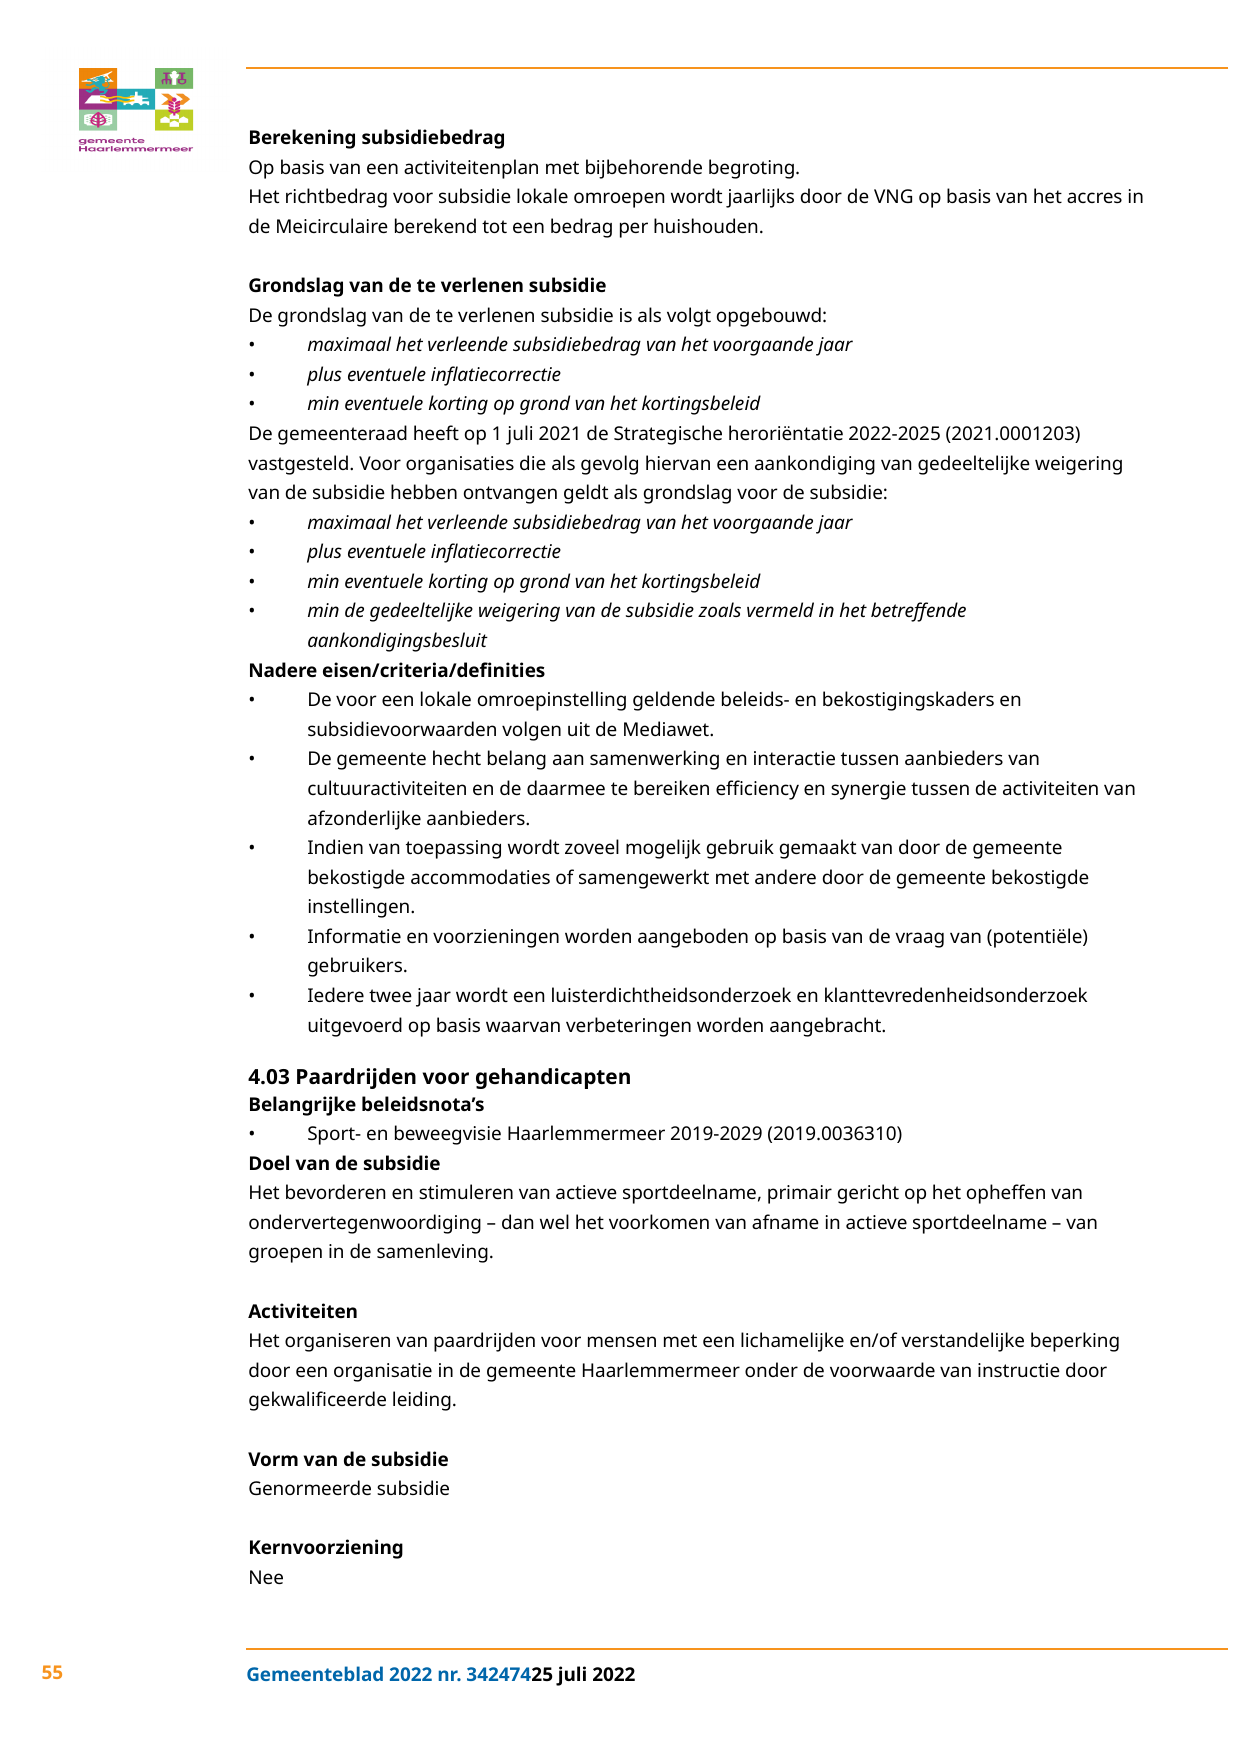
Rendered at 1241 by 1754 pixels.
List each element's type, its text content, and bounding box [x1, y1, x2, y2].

list Sport- en beweegvisie Haarlemmermeer 2019-2029 (2019.0036310) [248, 1120, 1152, 1146]
text Nadere eisen/criteria/definities [248, 657, 1152, 683]
list De voor een lokale omroepinstelling geldende beleids- en bekostigingskaders en subsidievoorwaarden volgen uit de Mediawet. [248, 686, 1152, 742]
list min eventuele korting op grond van het kortingsbeleid [248, 391, 1152, 416]
text Nee [248, 1564, 1152, 1590]
list plus eventuele inflatiecorrectie [248, 538, 1152, 564]
text De grondslag van de te verlenen subsidie is als volgt opgebouwd: [248, 302, 1152, 328]
text Kernvoorziening [248, 1534, 1152, 1560]
text Op basis van een activiteitenplan met bijbehorende begroting. [248, 154, 1152, 180]
text 4.03 Paardrijden voor gehandicapten [248, 1062, 1152, 1091]
text Het bevorderen en stimuleren van actieve sportdeelname, primair gericht op het opheffen van ondervertegenwoordiging – dan wel het voorkomen van afname in actieve sportdeelname – van groepen in de samenleving. [248, 1179, 1152, 1264]
list De gemeente hecht belang aan samenwerking en interactie tussen aanbieders van cultuuractiviteiten en de daarmee te bereiken efficiency en synergie tussen de activiteiten van afzonderlijke aanbieders. [248, 746, 1152, 831]
text Het richtbedrag voor subsidie lokale omroepen wordt jaarlijks door de VNG op basis van het accres in de Meicirculaire berekend tot een bedrag per huishouden. [248, 183, 1152, 239]
text De gemeenteraad heeft op 1 juli 2021 de Strategische heroriëntatie 2022-2025 (2021.0001203) vastgesteld. Voor organisaties die als gevolg hiervan een aankondiging van gedeeltelijke weigering van de subsidie hebben ontvangen geldt als grondslag voor de subsidie: [248, 420, 1152, 505]
list min eventuele korting op grond van het kortingsbeleid [248, 568, 1152, 594]
text Belangrijke beleidsnota’s [248, 1091, 1152, 1116]
text Het organiseren van paardrijden voor mensen met een lichamelijke en/of verstandelijke beperking door een organisatie in de gemeente Haarlemmermeer onder de voorwaarde van instructie door gekwalificeerde leiding. [248, 1327, 1152, 1412]
text Genormeerde subsidie [248, 1475, 1152, 1501]
picture [41, 47, 231, 172]
list maximaal het verleende subsidiebedrag van het voorgaande jaar [248, 331, 1152, 357]
text Berekening subsidiebedrag [248, 124, 1152, 150]
list min de gedeeltelijke weigering van de subsidie zoals vermeld in het betreffende aankondigingsbesluit [248, 598, 1152, 653]
text Activiteiten [248, 1298, 1152, 1323]
list Iedere twee jaar wordt een luisterdichtheidsonderzoek en klanttevredenheidsonderzoek uitgevoerd op basis waarvan verbeteringen worden aangebracht. [248, 982, 1152, 1038]
list Indien van toepassing wordt zoveel mogelijk gebruik gemaakt van door de gemeente bekostigde accommodaties of samengewerkt met andere door de gemeente bekostigde instellingen. [248, 834, 1152, 919]
text Vorm van de subsidie [248, 1446, 1152, 1471]
list Informatie en voorzieningen worden aangeboden op basis van de vraag van (potentiële) gebruikers. [248, 923, 1152, 978]
list maximaal het verleende subsidiebedrag van het voorgaande jaar [248, 509, 1152, 535]
text Grondslag van de te verlenen subsidie [248, 272, 1152, 298]
list plus eventuele inflatiecorrectie [248, 361, 1152, 387]
text Doel van de subsidie [248, 1150, 1152, 1176]
